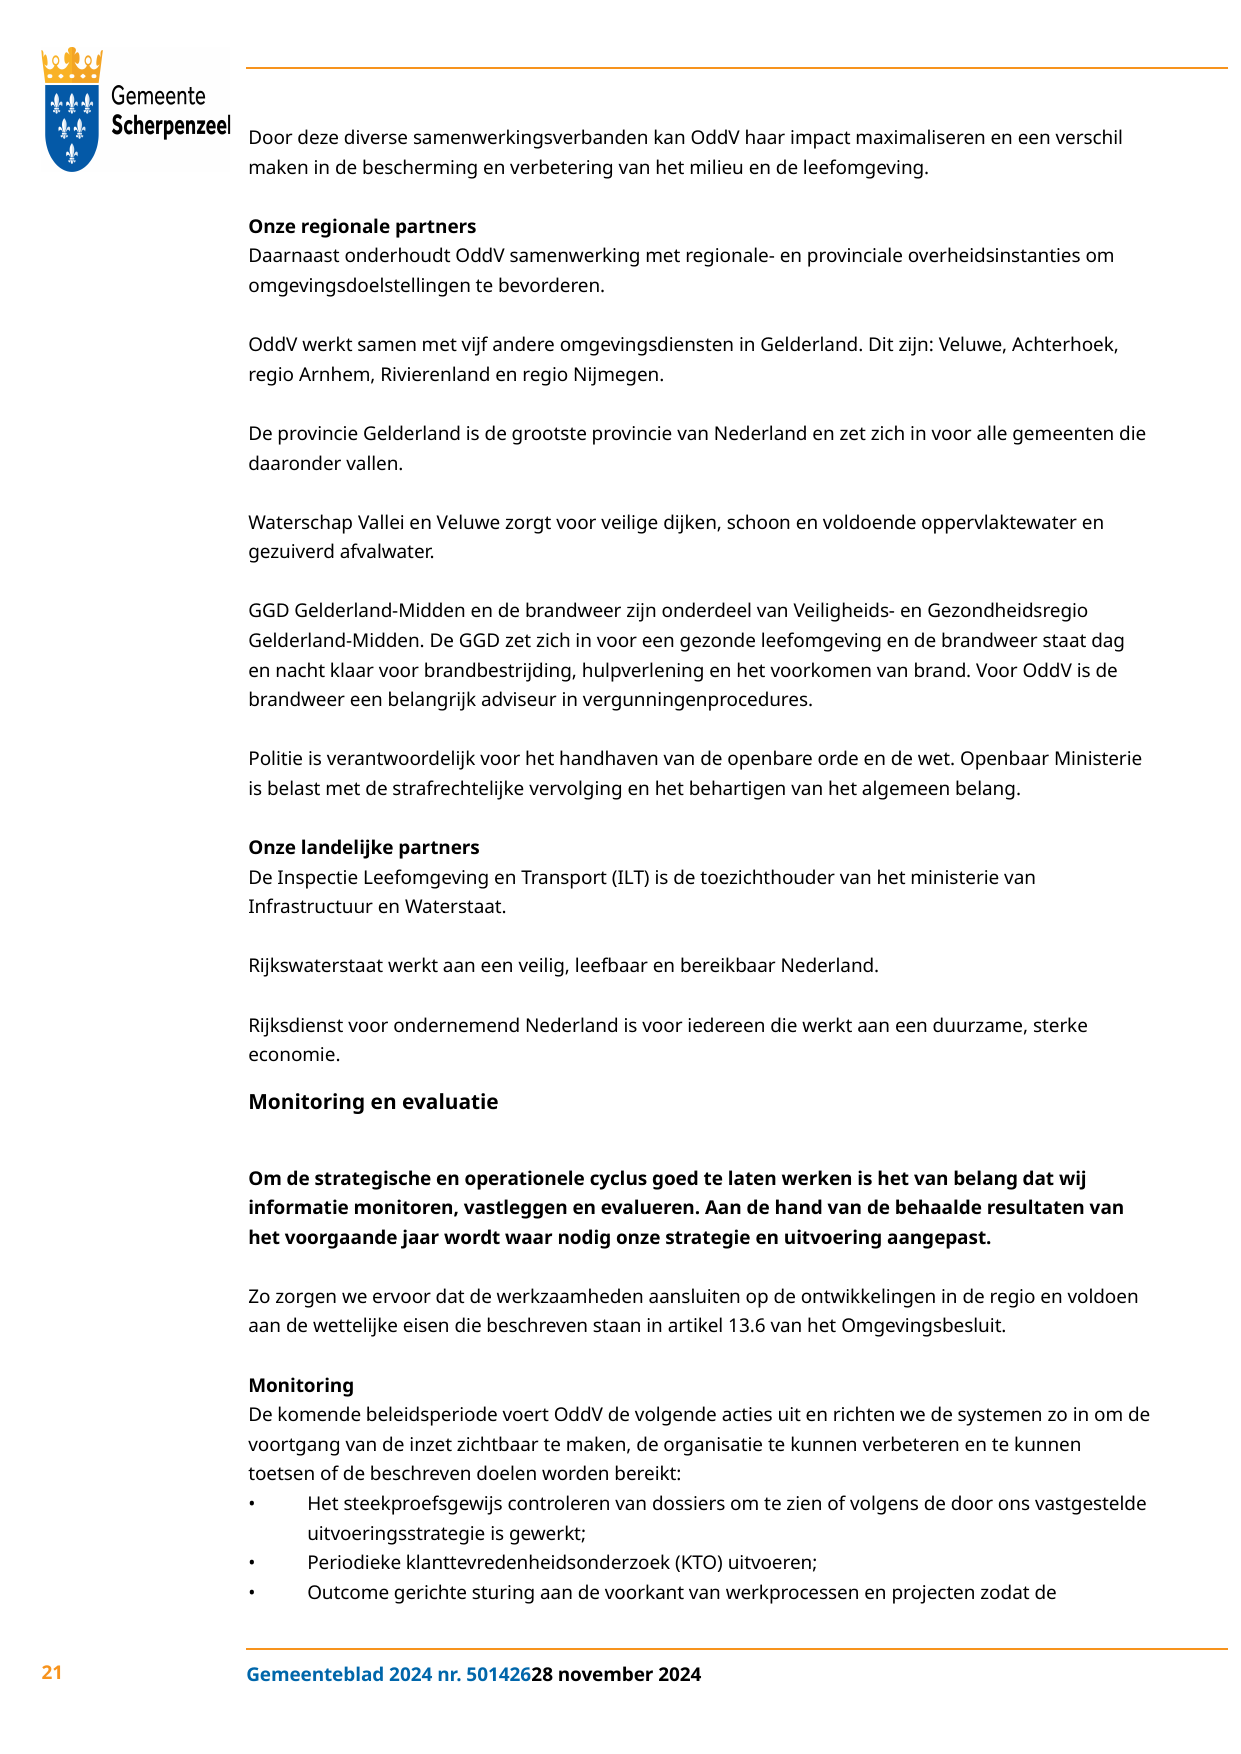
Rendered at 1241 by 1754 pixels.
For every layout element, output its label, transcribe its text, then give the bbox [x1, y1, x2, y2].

text De Inspectie Leefomgeving en Transport (ILT) is de toezichthouder van het ministerie van Infrastructuur en Waterstaat. [248, 864, 1152, 919]
text Waterschap Vallei en Veluwe zorgt voor veilige dijken, schoon en voldoende oppervlaktewater en gezuiverd afvalwater. [248, 509, 1152, 564]
text De komende beleidsperiode voert OddV de volgende acties uit en richten we de systemen zo in om de voortgang van de inzet zichtbaar te maken, de organisatie te kunnen verbeteren en te kunnen toetsen of de beschreven doelen worden bereikt: [248, 1401, 1152, 1486]
text Rijksdienst voor ondernemend Nederland is voor iedereen die werkt aan een duurzame, sterke economie. [248, 1012, 1152, 1067]
text Onze landelijke partners [248, 834, 1152, 860]
list Het steekproefsgewijs controleren van dossiers om te zien of volgens de door ons vastgestelde uitvoeringsstrategie is gewerkt; [248, 1490, 1152, 1546]
text OddV werkt samen met vijf andere omgevingsdiensten in Gelderland. Dit zijn: Veluwe, Achterhoek, regio Arnhem, Rivierenland en regio Nijmegen. [248, 331, 1152, 387]
text Door deze diverse samenwerkingsverbanden kan OddV haar impact maximaliseren en een verschil maken in de bescherming en verbetering van het milieu en de leefomgeving. [248, 124, 1152, 180]
text Zo zorgen we ervoor dat de werkzaamheden aansluiten op de ontwikkelingen in de regio en voldoen aan de wettelijke eisen die beschreven staan in artikel 13.6 van het Omgevingsbesluit. [248, 1283, 1152, 1338]
text Monitoring en evaluatie [248, 1087, 1152, 1116]
text Daarnaast onderhoudt OddV samenwerking met regionale- en provinciale overheidsinstanties om omgevingsdoelstellingen te bevorderen. [248, 243, 1152, 298]
picture [41, 47, 231, 172]
text Politie is verantwoordelijk voor het handhaven van de openbare orde en de wet. Openbaar Ministerie is belast met de strafrechtelijke vervolging en het behartigen van het algemeen belang. [248, 746, 1152, 801]
text GGD Gelderland-Midden en de brandweer zijn onderdeel van Veiligheids- en Gezondheidsregio Gelderland-Midden. De GGD zet zich in voor een gezonde leefomgeving en de brandweer staat dag en nacht klaar voor brandbestrijding, hulpverlening en het voorkomen van brand. Voor OddV is de brandweer een belangrijk adviseur in vergunningenprocedures. [248, 598, 1152, 712]
text Om de strategische en operationele cyclus goed te laten werken is het van belang dat wij informatie monitoren, vastleggen en evalueren. Aan de hand van de behaalde resultaten van het voorgaande jaar wordt waar nodig onze strategie en uitvoering aangepast. [248, 1165, 1152, 1250]
text Onze regionale partners [248, 213, 1152, 239]
text Rijkswaterstaat werkt aan een veilig, leefbaar en bereikbaar Nederland. [248, 953, 1152, 978]
text Monitoring [248, 1372, 1152, 1398]
list Periodieke klanttevredenheidsonderzoek (KTO) uitvoeren; [248, 1549, 1152, 1575]
list Outcome gerichte sturing aan de voorkant van werkprocessen en projecten zodat de [248, 1579, 1152, 1605]
text De provincie Gelderland is de grootste provincie van Nederland en zet zich in voor alle gemeenten die daaronder vallen. [248, 420, 1152, 476]
